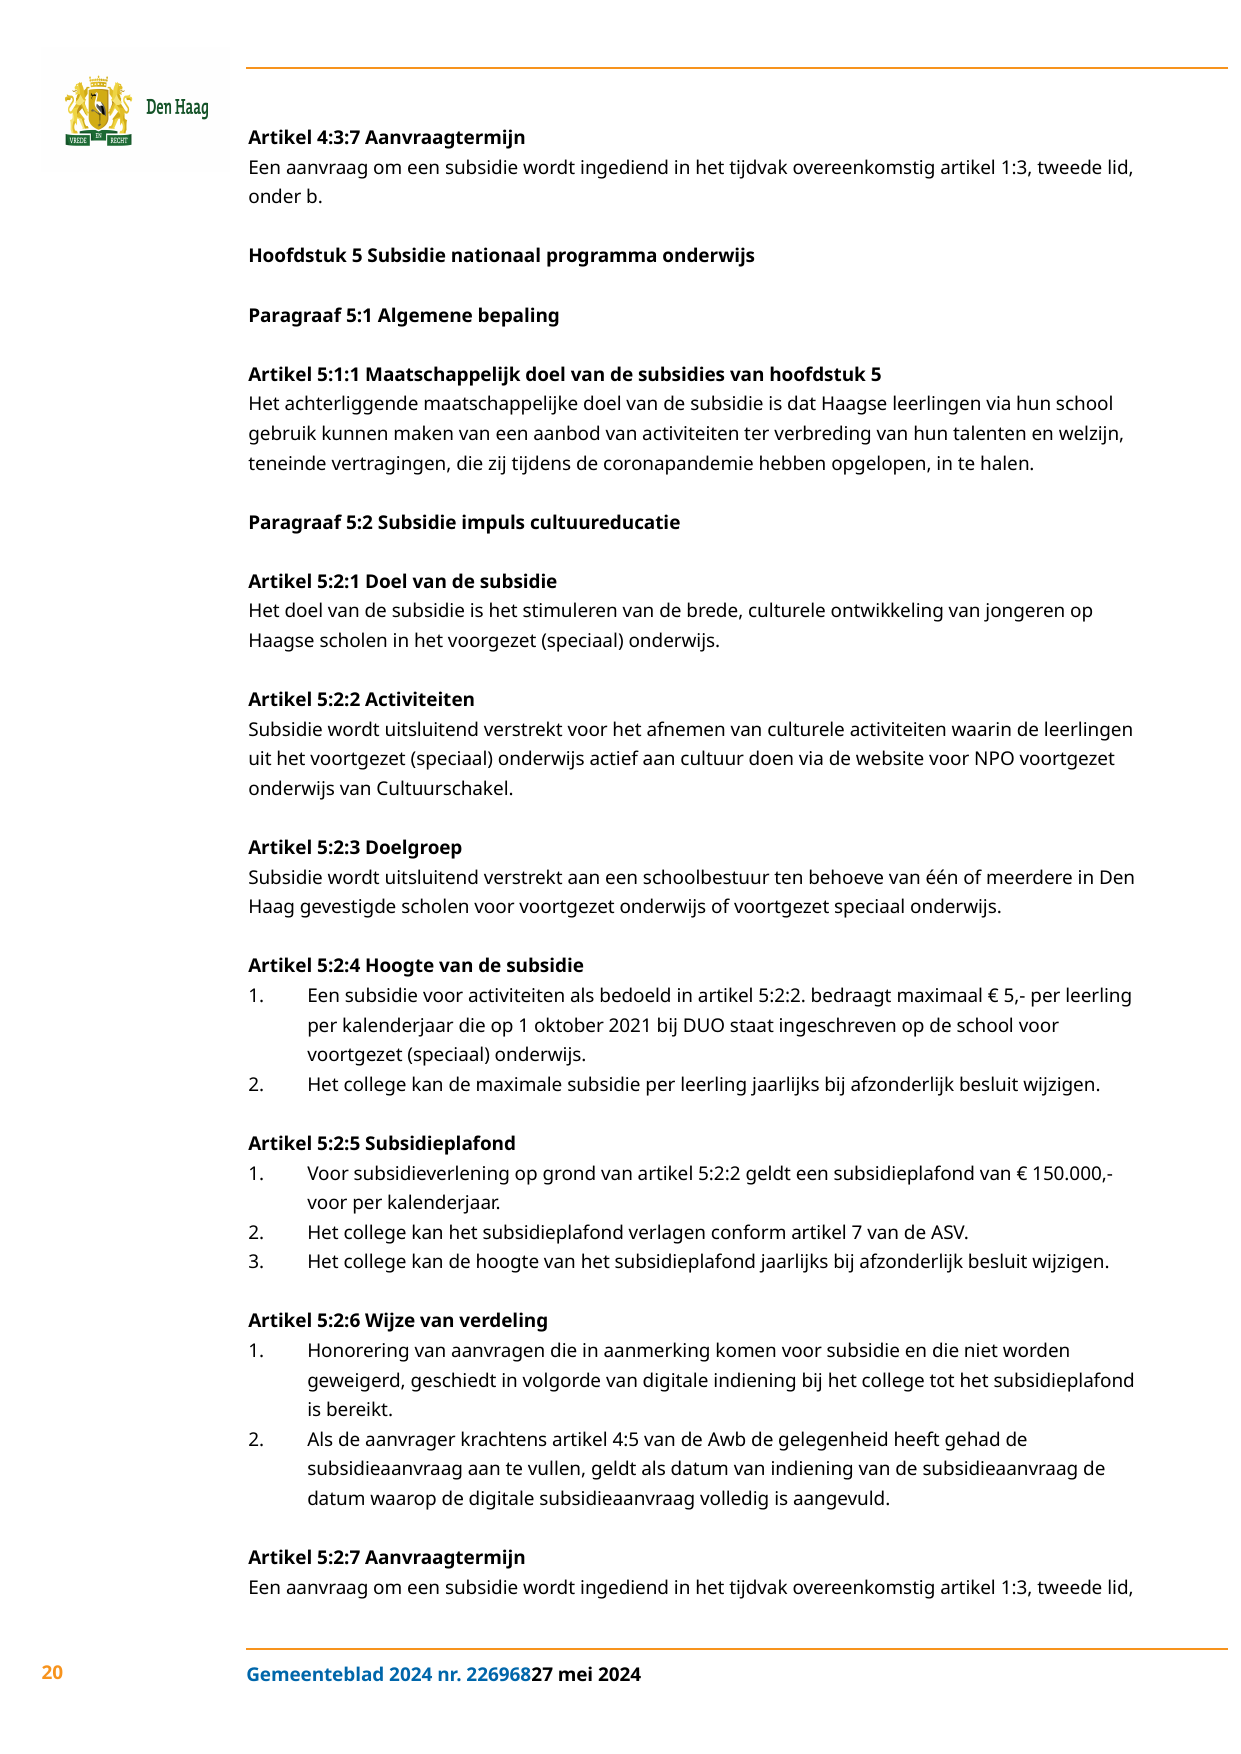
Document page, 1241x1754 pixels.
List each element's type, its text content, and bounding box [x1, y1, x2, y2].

text Subsidie wordt uitsluitend verstrekt aan een schoolbestuur ten behoeve van één of meerdere in Den Haag gevestigde scholen voor voortgezet onderwijs of voortgezet speciaal onderwijs. [248, 864, 1152, 919]
list Voor subsidieverlening op grond van artikel 5:2:2 geldt een subsidieplafond van € 150.000,- voor per kalenderjaar. [248, 1160, 1152, 1215]
text Artikel 5:2:2 Activiteiten [248, 686, 1152, 712]
text Paragraaf 5:2 Subsidie impuls cultuureducatie [248, 509, 1152, 535]
list Het college kan de maximale subsidie per leerling jaarlijks bij afzonderlijk besluit wijzigen. [248, 1071, 1152, 1097]
text Een aanvraag om een subsidie wordt ingediend in het tijdvak overeenkomstig artikel 1:3, tweede lid, [248, 1574, 1152, 1600]
text Hoofdstuk 5 Subsidie nationaal programma onderwijs [248, 243, 1152, 268]
list Het college kan de hoogte van het subsidieplafond jaarlijks bij afzonderlijk besluit wijzigen. [248, 1248, 1152, 1274]
text Artikel 5:2:1 Doel van de subsidie [248, 568, 1152, 594]
list Het college kan het subsidieplafond verlagen conform artikel 7 van de ASV. [248, 1219, 1152, 1245]
text Artikel 5:2:4 Hoogte van de subsidie [248, 953, 1152, 978]
text Artikel 5:2:3 Doelgroep [248, 834, 1152, 860]
text Artikel 4:3:7 Aanvraagtermijn [248, 124, 1152, 150]
text Artikel 5:2:6 Wijze van verdeling [248, 1308, 1152, 1333]
text Het doel van de subsidie is het stimuleren van de brede, culturele ontwikkeling van jongeren op Haagse scholen in het voorgezet (speciaal) onderwijs. [248, 598, 1152, 653]
text Artikel 5:2:7 Aanvraagtermijn [248, 1544, 1152, 1570]
text Artikel 5:1:1 Maatschappelijk doel van de subsidies van hoofdstuk 5 [248, 361, 1152, 387]
text Een aanvraag om een subsidie wordt ingediend in het tijdvak overeenkomstig artikel 1:3, tweede lid, onder b. [248, 154, 1152, 209]
list Een subsidie voor activiteiten als bedoeld in artikel 5:2:2. bedraagt maximaal € 5,- per leerling per kalenderjaar die op 1 oktober 2021 bij DUO staat ingeschreven op de school voor voortgezet (speciaal) onderwijs. [248, 982, 1152, 1067]
list Als de aanvrager krachtens artikel 4:5 van de Awb de gelegenheid heeft gehad de subsidieaanvraag aan te vullen, geldt als datum van indiening van de subsidieaanvraag de datum waarop de digitale subsidieaanvraag volledig is aangevuld. [248, 1426, 1152, 1511]
picture [41, 47, 231, 172]
text Artikel 5:2:5 Subsidieplafond [248, 1130, 1152, 1156]
text Paragraaf 5:1 Algemene bepaling [248, 302, 1152, 328]
text Subsidie wordt uitsluitend verstrekt voor het afnemen van culturele activiteiten waarin de leerlingen uit het voortgezet (speciaal) onderwijs actief aan cultuur doen via de website voor NPO voortgezet onderwijs van Cultuurschakel. [248, 716, 1152, 801]
list Honorering van aanvragen die in aanmerking komen voor subsidie en die niet worden geweigerd, geschiedt in volgorde van digitale indiening bij het college tot het subsidieplafond is bereikt. [248, 1337, 1152, 1422]
text Het achterliggende maatschappelijke doel van de subsidie is dat Haagse leerlingen via hun school gebruik kunnen maken van een aanbod van activiteiten ter verbreding van hun talenten en welzijn, teneinde vertragingen, die zij tijdens de coronapandemie hebben opgelopen, in te halen. [248, 391, 1152, 476]
